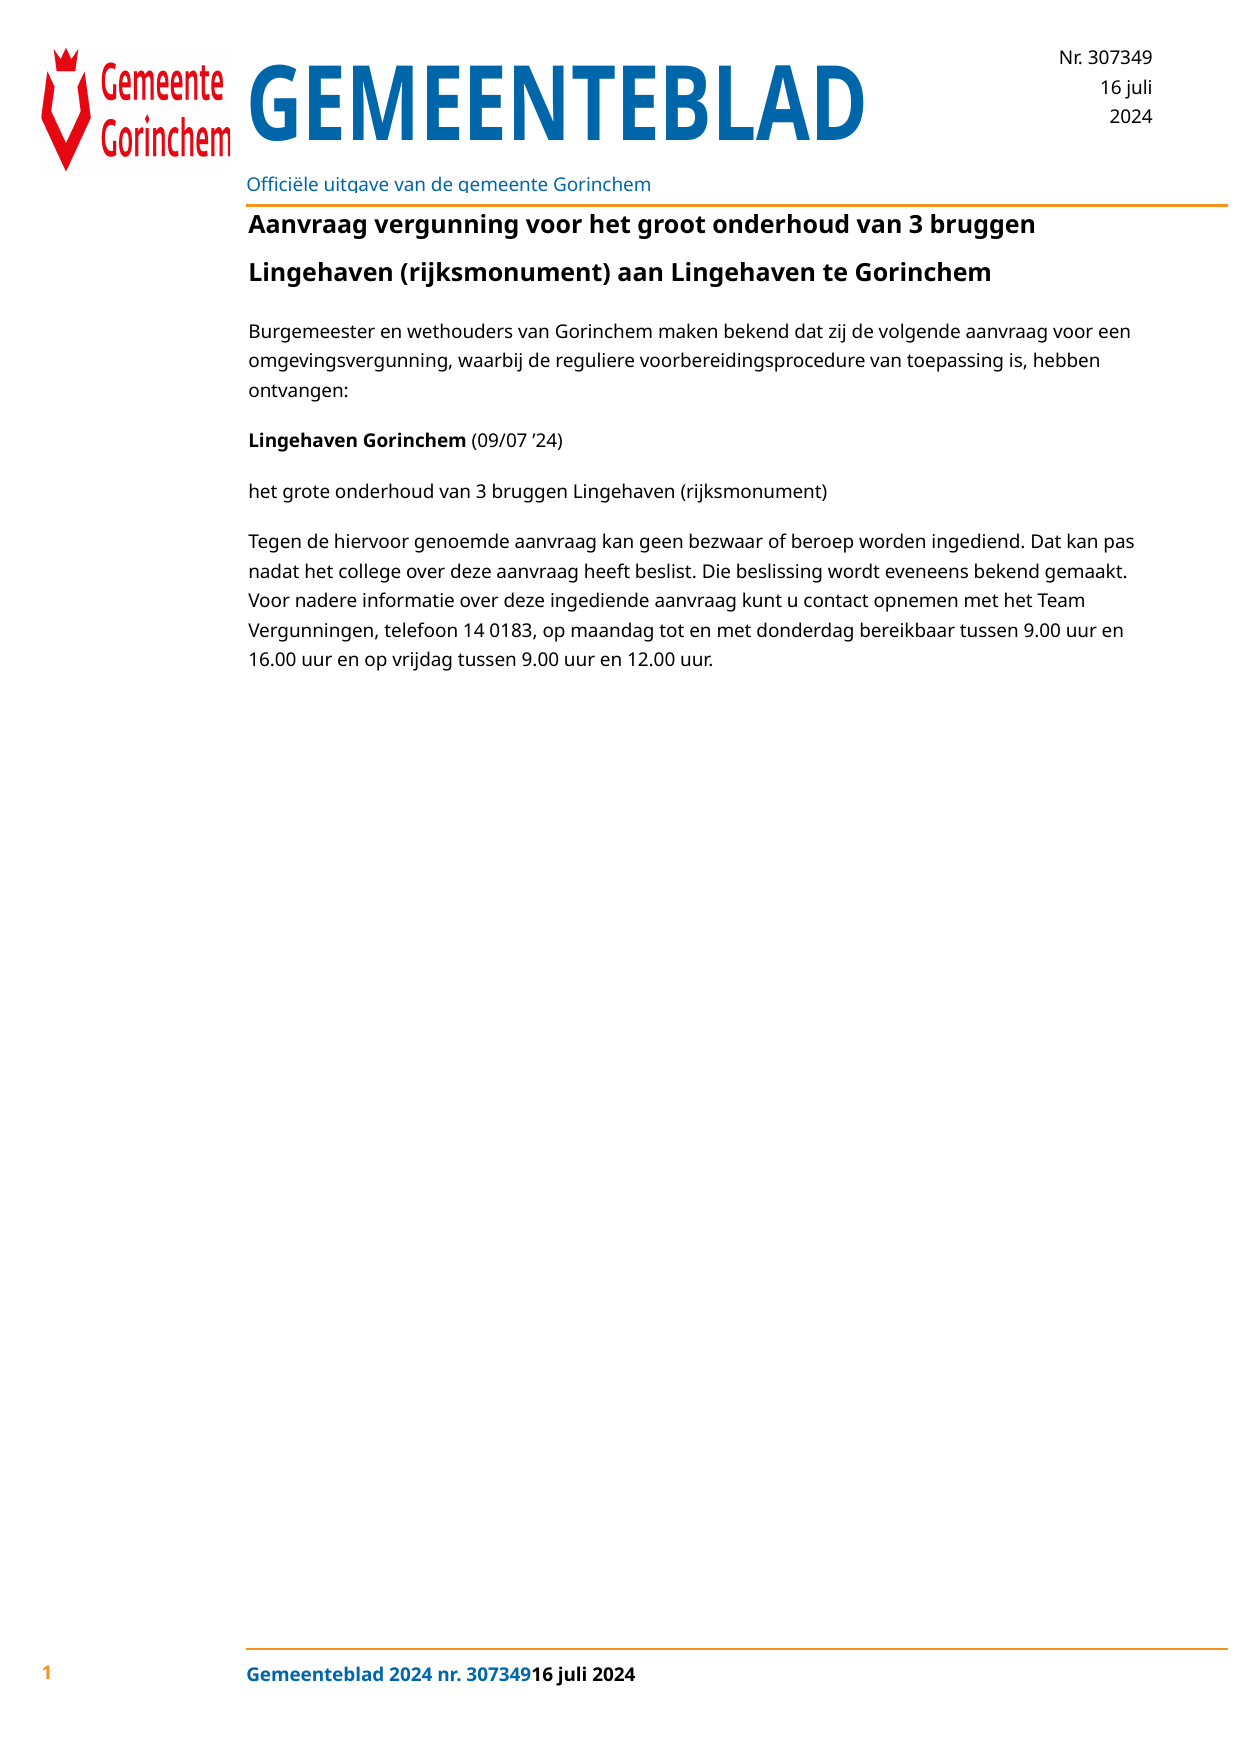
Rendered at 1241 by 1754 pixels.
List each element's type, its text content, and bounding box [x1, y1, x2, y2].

text Aanvraag vergunning voor het groot onderhoud van 3 bruggen Lingehaven (rijksmonument) aan Lingehaven te Gorinchem [248, 207, 1152, 288]
text Lingehaven Gorinchem (09/07 ’24) [248, 427, 1152, 453]
text het grote onderhoud van 3 bruggen Lingehaven (rijksmonument) [248, 478, 1152, 504]
text Tegen de hiervoor genoemde aanvraag kan geen bezwaar of beroep worden ingediend. Dat kan pas nadat het college over deze aanvraag heeft beslist. Die beslissing wordt eveneens bekend gemaakt. Voor nadere informatie over deze ingediende aanvraag kunt u contact opnemen met het Team Vergunningen, telefoon 14 0183, op maandag tot en met donderdag bereikbaar tussen 9.00 uur en 16.00 uur en op vrijdag tussen 9.00 uur en 12.00 uur. [248, 528, 1152, 672]
picture [41, 47, 231, 172]
text Burgemeester en wethouders van Gorinchem maken bekend dat zij de volgende aanvraag voor een omgevingsvergunning, waarbij de reguliere voorbereidingsprocedure van toepassing is, hebben ontvangen: [248, 318, 1152, 403]
